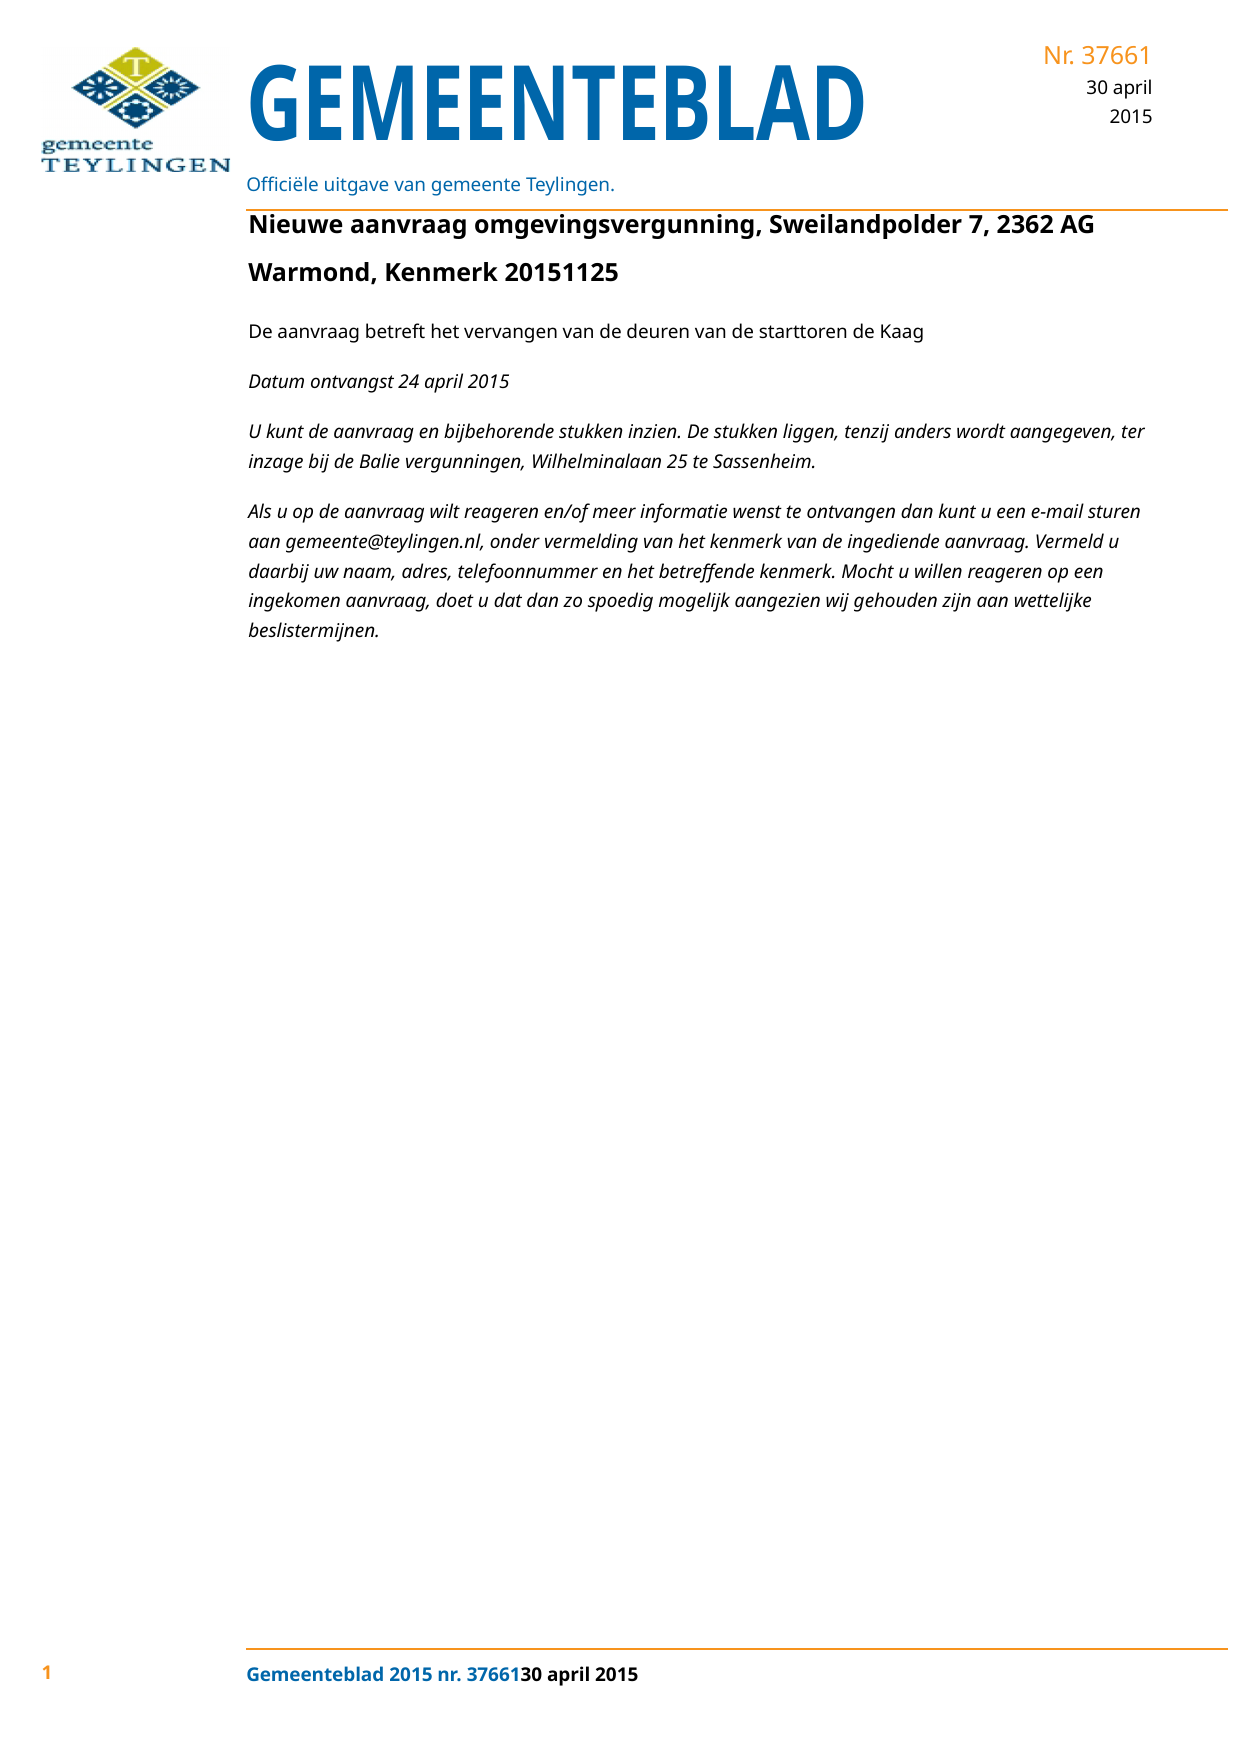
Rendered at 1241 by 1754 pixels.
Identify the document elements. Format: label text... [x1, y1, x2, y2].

text Datum ontvangst 24 april 2015 [248, 368, 1152, 394]
text Als u op de aanvraag wilt reageren en/of meer informatie wenst te ontvangen dan kunt u een e-mail sturen aan gemeente@teylingen.nl, onder vermelding van het kenmerk van de ingediende aanvraag. Vermeld u daarbij uw naam, adres, telefoonnummer en het betreffende kenmerk. Mocht u willen reageren op een ingekomen aanvraag, doet u dat dan zo spoedig mogelijk aangezien wij gehouden zijn aan wettelijke beslistermijnen. [248, 499, 1152, 643]
picture [41, 47, 231, 172]
text De aanvraag betreft het vervangen van de deuren van de starttoren de Kaag [248, 318, 1152, 344]
text Nieuwe aanvraag omgevingsvergunning, Sweilandpolder 7, 2362 AG Warmond, Kenmerk 20151125 [248, 211, 1152, 288]
text U kunt de aanvraag en bijbehorende stukken inzien. De stukken liggen, tenzij anders wordt aangegeven, ter inzage bij de Balie vergunningen, Wilhelminalaan 25 te Sassenheim. [248, 419, 1152, 474]
